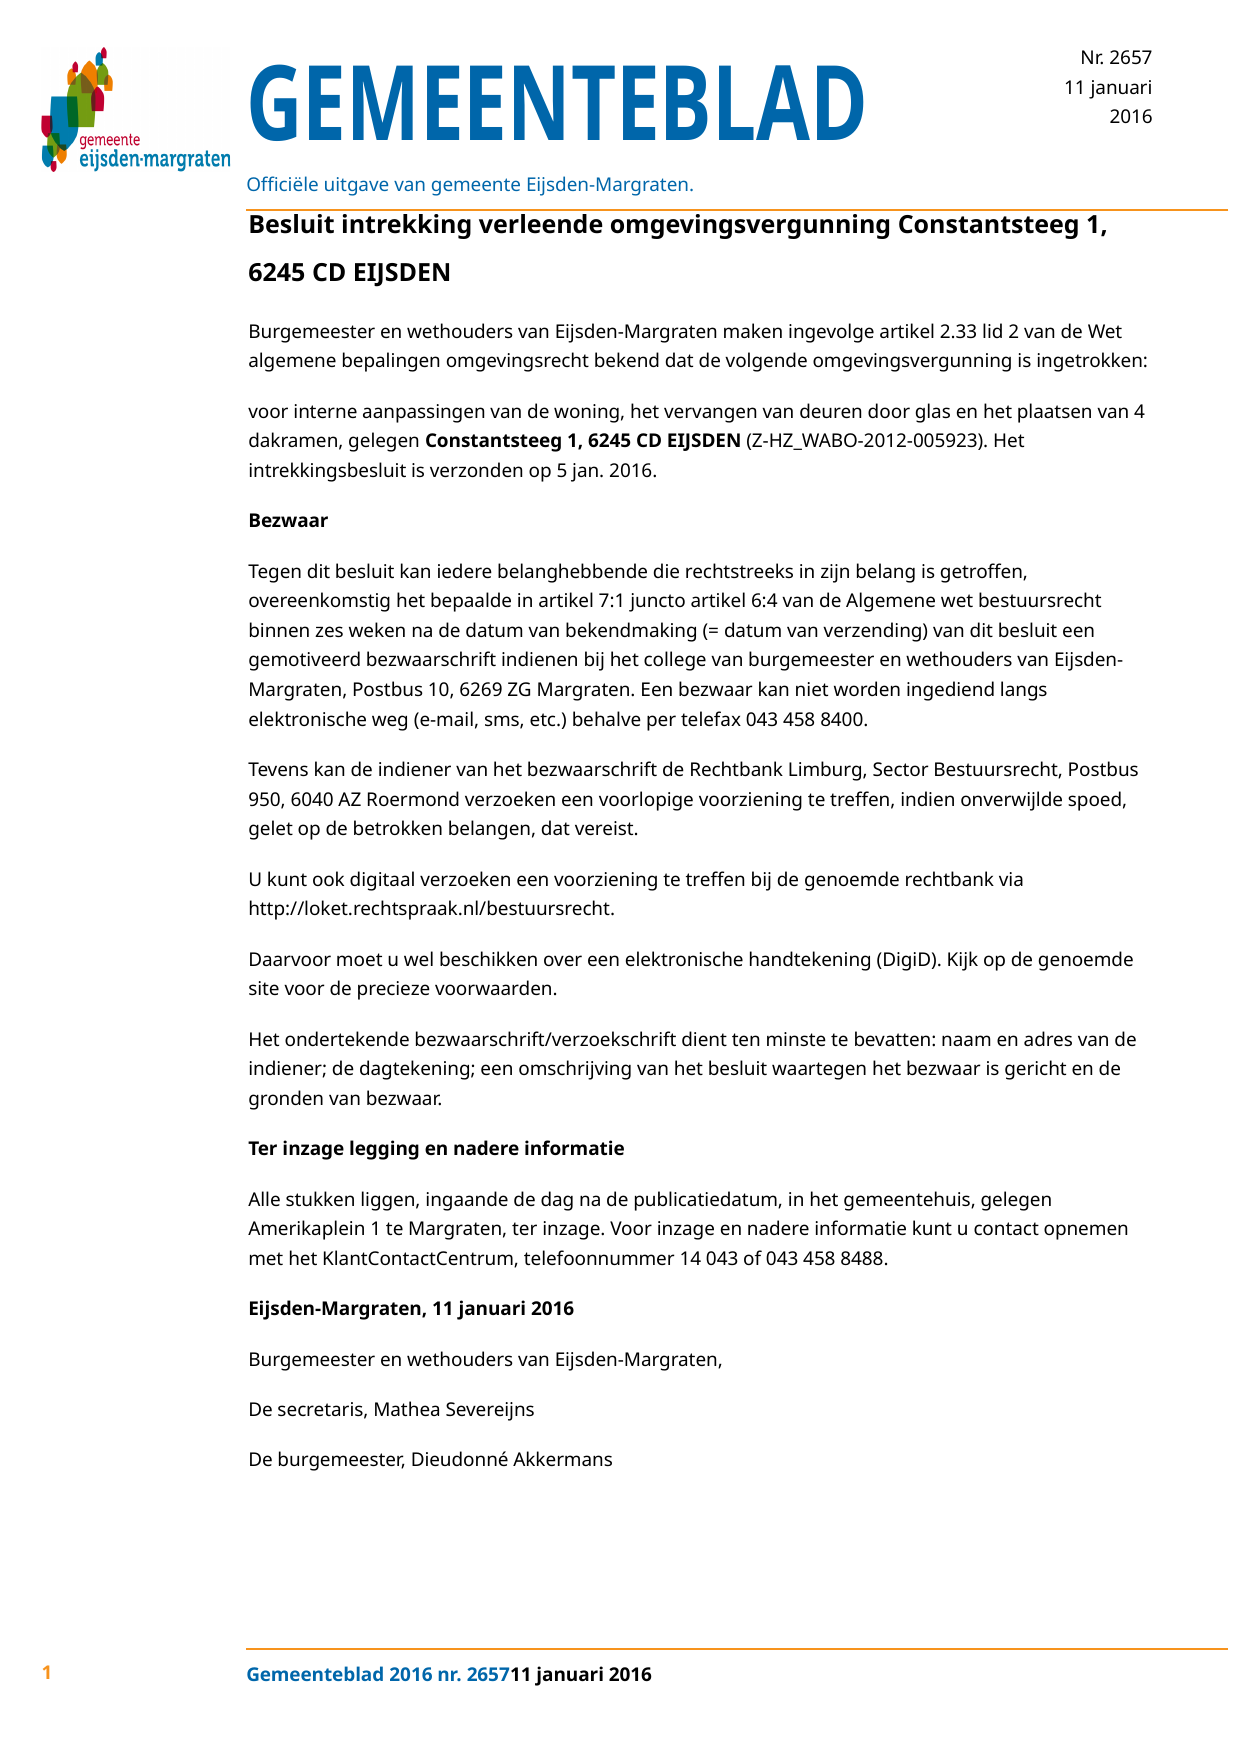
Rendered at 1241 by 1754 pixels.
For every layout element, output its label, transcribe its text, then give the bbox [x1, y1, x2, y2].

text De secretaris, Mathea Severeijns [248, 1396, 1152, 1422]
picture [41, 47, 231, 172]
text Tevens kan de indiener van het bezwaarschrift de Rechtbank Limburg, Sector Bestuursrecht, Postbus 950, 6040 AZ Roermond verzoeken een voorlopige voorziening te treffen, indien onverwijlde spoed, gelet op de betrokken belangen, dat vereist. [248, 756, 1152, 841]
text De burgemeester, Dieudonné Akkermans [248, 1447, 1152, 1472]
text U kunt ook digitaal verzoeken een voorziening te treffen bij de genoemde rechtbank via http://loket.rechtspraak.nl/bestuursrecht. [248, 866, 1152, 921]
text Eijsden-Margraten, 11 januari 2016 [248, 1295, 1152, 1321]
text Burgemeester en wethouders van Eijsden-Margraten, [248, 1346, 1152, 1372]
text Alle stukken liggen, ingaande de dag na de publicatiedatum, in het gemeentehuis, gelegen Amerikaplein 1 te Margraten, ter inzage. Voor inzage en nadere informatie kunt u contact opnemen met het KlantContactCentrum, telefoonnummer 14 043 of 043 458 8488. [248, 1186, 1152, 1271]
text Besluit intrekking verleende omgevingsvergunning Constantsteeg 1, 6245 CD EIJSDEN [248, 211, 1152, 288]
text Het ondertekende bezwaarschrift/verzoekschrift dient ten minste te bevatten: naam en adres van de indiener; de dagtekening; een omschrijving van het besluit waartegen het bezwaar is gericht en de gronden van bezwaar. [248, 1026, 1152, 1111]
text Bezwaar [248, 507, 1152, 533]
text Ter inzage legging en nadere informatie [248, 1135, 1152, 1161]
text voor interne aanpassingen van de woning, het vervangen van deuren door glas en het plaatsen van 4 dakramen, gelegen Constantsteeg 1, 6245 CD EIJSDEN (Z-HZ_WABO-2012-005923). Het intrekkingsbesluit is verzonden op 5 jan. 2016. [248, 398, 1152, 483]
text Daarvoor moet u wel beschikken over een elektronische handtekening (DigiD). Kijk op de genoemde site voor de precieze voorwaarden. [248, 946, 1152, 1001]
text Tegen dit besluit kan iedere belanghebbende die rechtstreeks in zijn belang is getroffen, overeenkomstig het bepaalde in artikel 7:1 juncto artikel 6:4 van de Algemene wet bestuursrecht binnen zes weken na de datum van bekendmaking (= datum van verzending) van dit besluit een gemotiveerd bezwaarschrift indienen bij het college van burgemeester en wethouders van Eijsden-Margraten, Postbus 10, 6269 ZG Margraten. Een bezwaar kan niet worden ingediend langs elektronische weg (e-mail, sms, etc.) behalve per telefax 043 458 8400. [248, 558, 1152, 732]
text Burgemeester en wethouders van Eijsden-Margraten maken ingevolge artikel 2.33 lid 2 van de Wet algemene bepalingen omgevingsrecht bekend dat de volgende omgevingsvergunning is ingetrokken: [248, 318, 1152, 373]
